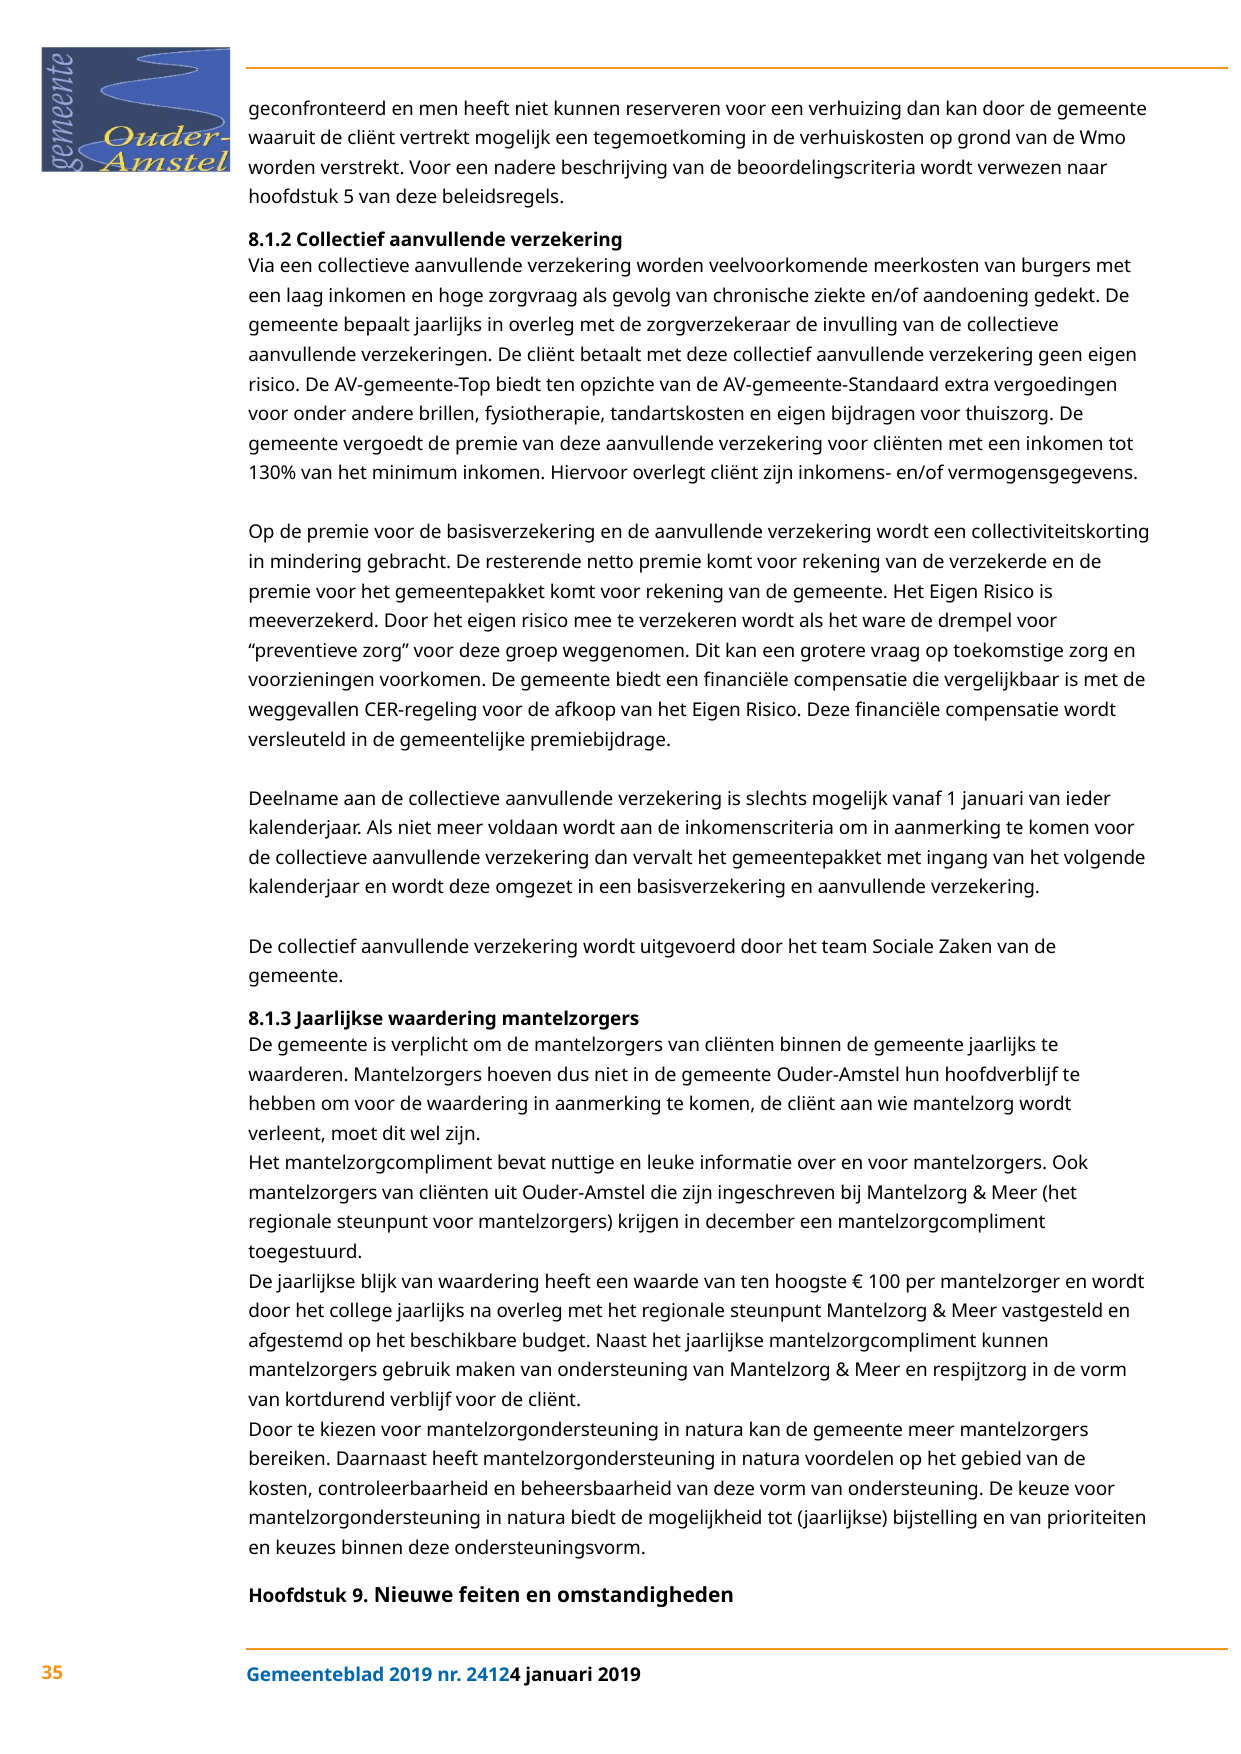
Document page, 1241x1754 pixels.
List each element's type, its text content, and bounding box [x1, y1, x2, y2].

text Hoofdstuk 9. Nieuwe feiten en omstandigheden [248, 1580, 1152, 1608]
text 8.1.2 Collectief aanvullende verzekering [248, 227, 1152, 252]
text Deelname aan de collectieve aanvullende verzekering is slechts mogelijk vanaf 1 januari van ieder kalenderjaar. Als niet meer voldaan wordt aan de inkomenscriteria om in aanmerking te komen voor de collectieve aanvullende verzekering dan vervalt het gemeentepakket met ingang van het volgende kalenderjaar en wordt deze omgezet in een basisverzekering en aanvullende verzekering. [248, 785, 1152, 899]
text Op de premie voor de basisverzekering en de aanvullende verzekering wordt een collectiviteitskorting in mindering gebracht. De resterende netto premie komt voor rekening van de verzekerde en de premie voor het gemeentepakket komt voor rekening van de gemeente. Het Eigen Risico is meeverzekerd. Door het eigen risico mee te verzekeren wordt als het ware de drempel voor “preventieve zorg” voor deze groep weggenomen. Dit kan een grotere vraag op toekomstige zorg en voorzieningen voorkomen. De gemeente biedt een financiële compensatie die vergelijkbaar is met de weggevallen CER-regeling voor de afkoop van het Eigen Risico. Deze financiële compensatie wordt versleuteld in de gemeentelijke premiebijdrage. [248, 519, 1152, 751]
text geconfronteerd en men heeft niet kunnen reserveren voor een verhuizing dan kan door de gemeente waaruit de cliënt vertrekt mogelijk een tegemoetkoming in de verhuiskosten op grond van de Wmo worden verstrekt. Voor een nadere beschrijving van de beoordelingscriteria wordt verwezen naar hoofdstuk 5 van deze beleidsregels. [248, 95, 1152, 209]
text De gemeente is verplicht om de mantelzorgers van cliënten binnen de gemeente jaarlijks te waarderen. Mantelzorgers hoeven dus niet in de gemeente Ouder-Amstel hun hoofdverblijf te hebben om voor de waardering in aanmerking te komen, de cliënt aan wie mantelzorg wordt verleent, moet dit wel zijn. [248, 1031, 1152, 1146]
text Het mantelzorgcompliment bevat nuttige en leuke informatie over en voor mantelzorgers. Ook mantelzorgers van cliënten uit Ouder-Amstel die zijn ingeschreven bij Mantelzorg & Meer (het regionale steunpunt voor mantelzorgers) krijgen in december een mantelzorgcompliment toegestuurd. [248, 1149, 1152, 1264]
text De jaarlijkse blijk van waardering heeft een waarde van ten hoogste € 100 per mantelzorger en wordt door het college jaarlijks na overleg met het regionale steunpunt Mantelzorg & Meer vastgesteld en afgestemd op het beschikbare budget. Naast het jaarlijkse mantelzorgcompliment kunnen mantelzorgers gebruik maken van ondersteuning van Mantelzorg & Meer en respijtzorg in de vorm van kortdurend verblijf voor de cliënt. [248, 1268, 1152, 1412]
text De collectief aanvullende verzekering wordt uitgevoerd door het team Sociale Zaken van de gemeente. [248, 933, 1152, 988]
text 8.1.3 Jaarlijkse waardering mantelzorgers [248, 1006, 1152, 1031]
picture [41, 47, 231, 172]
text Via een collectieve aanvullende verzekering worden veelvoorkomende meerkosten van burgers met een laag inkomen en hoge zorgvraag als gevolg van chronische ziekte en/of aandoening gedekt. De gemeente bepaalt jaarlijks in overleg met de zorgverzekeraar de invulling van de collectieve aanvullende verzekeringen. De cliënt betaalt met deze collectief aanvullende verzekering geen eigen risico. De AV-gemeente-Top biedt ten opzichte van de AV-gemeente-Standaard extra vergoedingen voor onder andere brillen, fysiotherapie, tandartskosten en eigen bijdragen voor thuiszorg. De gemeente vergoedt de premie van deze aanvullende verzekering voor cliënten met een inkomen tot 130% van het minimum inkomen. Hiervoor overlegt cliënt zijn inkomens- en/of vermogensgegevens. [248, 252, 1152, 485]
text Door te kiezen voor mantelzorgondersteuning in natura kan de gemeente meer mantelzorgers bereiken. Daarnaast heeft mantelzorgondersteuning in natura voordelen op het gebied van de kosten, controleerbaarheid en beheersbaarheid van deze vorm van ondersteuning. De keuze voor mantelzorgondersteuning in natura biedt de mogelijkheid tot (jaarlijkse) bijstelling en van prioriteiten en keuzes binnen deze ondersteuningsvorm. [248, 1416, 1152, 1560]
